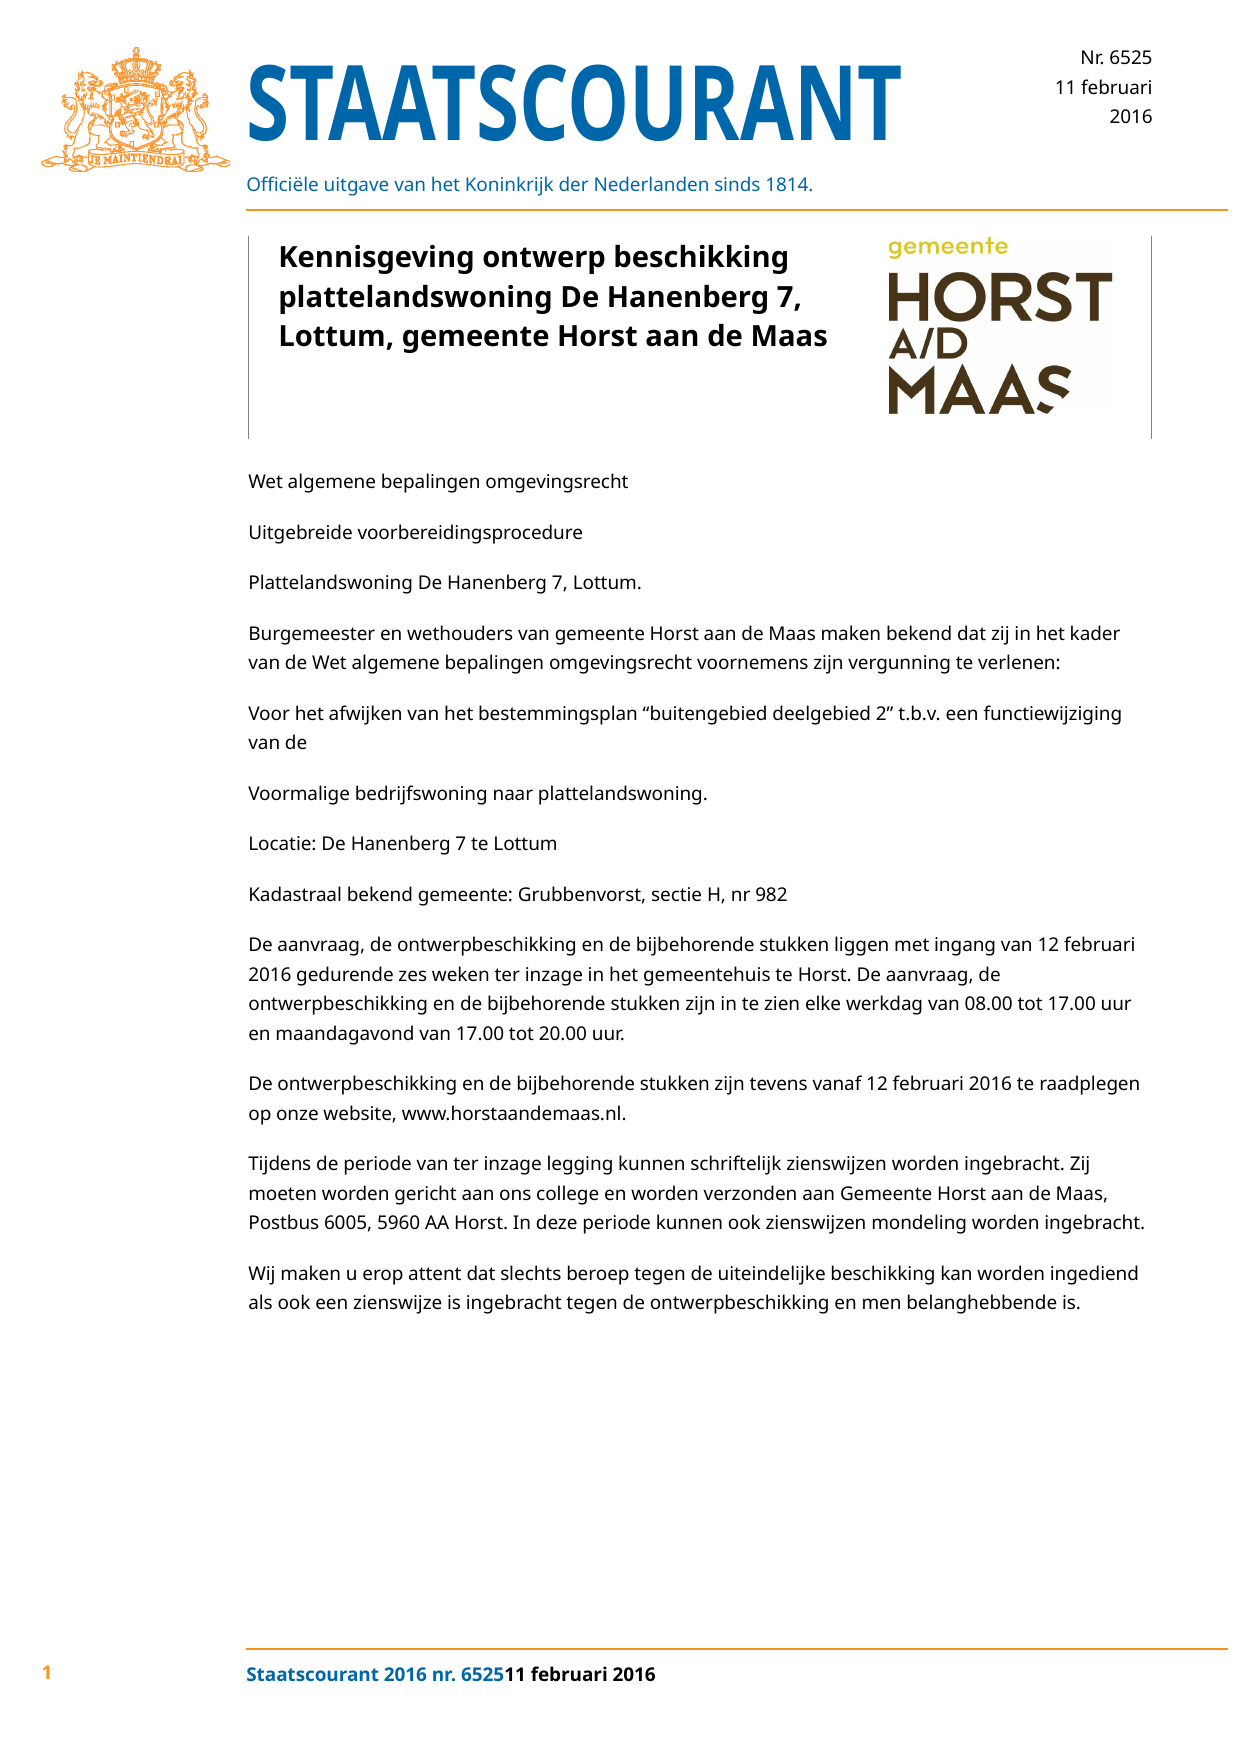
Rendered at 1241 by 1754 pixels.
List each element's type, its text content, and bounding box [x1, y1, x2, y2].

table_header Kennisgeving ontwerp beschikking plattelandswoning De Hanenberg 7, Lottum, gemeente Horst aan de Maas [249, 236, 850, 439]
text Wij maken u erop attent dat slechts beroep tegen de uiteindelijke beschikking kan worden ingediend als ook een zienswijze is ingebracht tegen de ontwerpbeschikking en men belanghebbende is. [248, 1260, 1152, 1315]
text Burgemeester en wethouders van gemeente Horst aan de Maas maken bekend dat zij in het kader van de Wet algemene bepalingen omgevingsrecht voornemens zijn vergunning te verlenen: [248, 620, 1152, 675]
text De ontwerpbeschikking en de bijbehorende stukken zijn tevens vanaf 12 februari 2016 te raadplegen op onze website, www.horstaandemaas.nl. [248, 1070, 1152, 1126]
text Wet algemene bepalingen omgevingsrecht [248, 469, 1152, 494]
text Voormalige bedrijfswoning naar plattelandswoning. [248, 780, 1152, 806]
text Locatie: De Hanenberg 7 te Lottum [248, 830, 1152, 856]
picture [41, 47, 231, 172]
table_header [850, 236, 888, 413]
table_header [850, 414, 1151, 439]
text Plattelandswoning De Hanenberg 7, Lottum. [248, 569, 1152, 595]
text Tijdens de periode van ter inzage legging kunnen schriftelijk zienswijzen worden ingebracht. Zij moeten worden gericht aan ons college en worden verzonden aan Gemeente Horst aan de Maas, Postbus 6005, 5960 AA Horst. In deze periode kunnen ook zienswijzen mondeling worden ingebracht. [248, 1150, 1152, 1235]
picture [888, 236, 1113, 414]
text Voor het afwijken van het bestemmingsplan “buitengebied deelgebied 2” t.b.v. een functiewijziging van de [248, 700, 1152, 755]
table_header [1113, 236, 1151, 413]
text De aanvraag, de ontwerpbeschikking en de bijbehorende stukken liggen met ingang van 12 februari 2016 gedurende zes weken ter inzage in het gemeentehuis te Horst. De aanvraag, de ontwerpbeschikking en de bijbehorende stukken zijn in te zien elke werkdag van 08.00 tot 17.00 uur en maandagavond van 17.00 tot 20.00 uur. [248, 931, 1152, 1046]
text Uitgebreide voorbereidingsprocedure [248, 519, 1152, 545]
text Kadastraal bekend gemeente: Grubbenvorst, sectie H, nr 982 [248, 881, 1152, 906]
